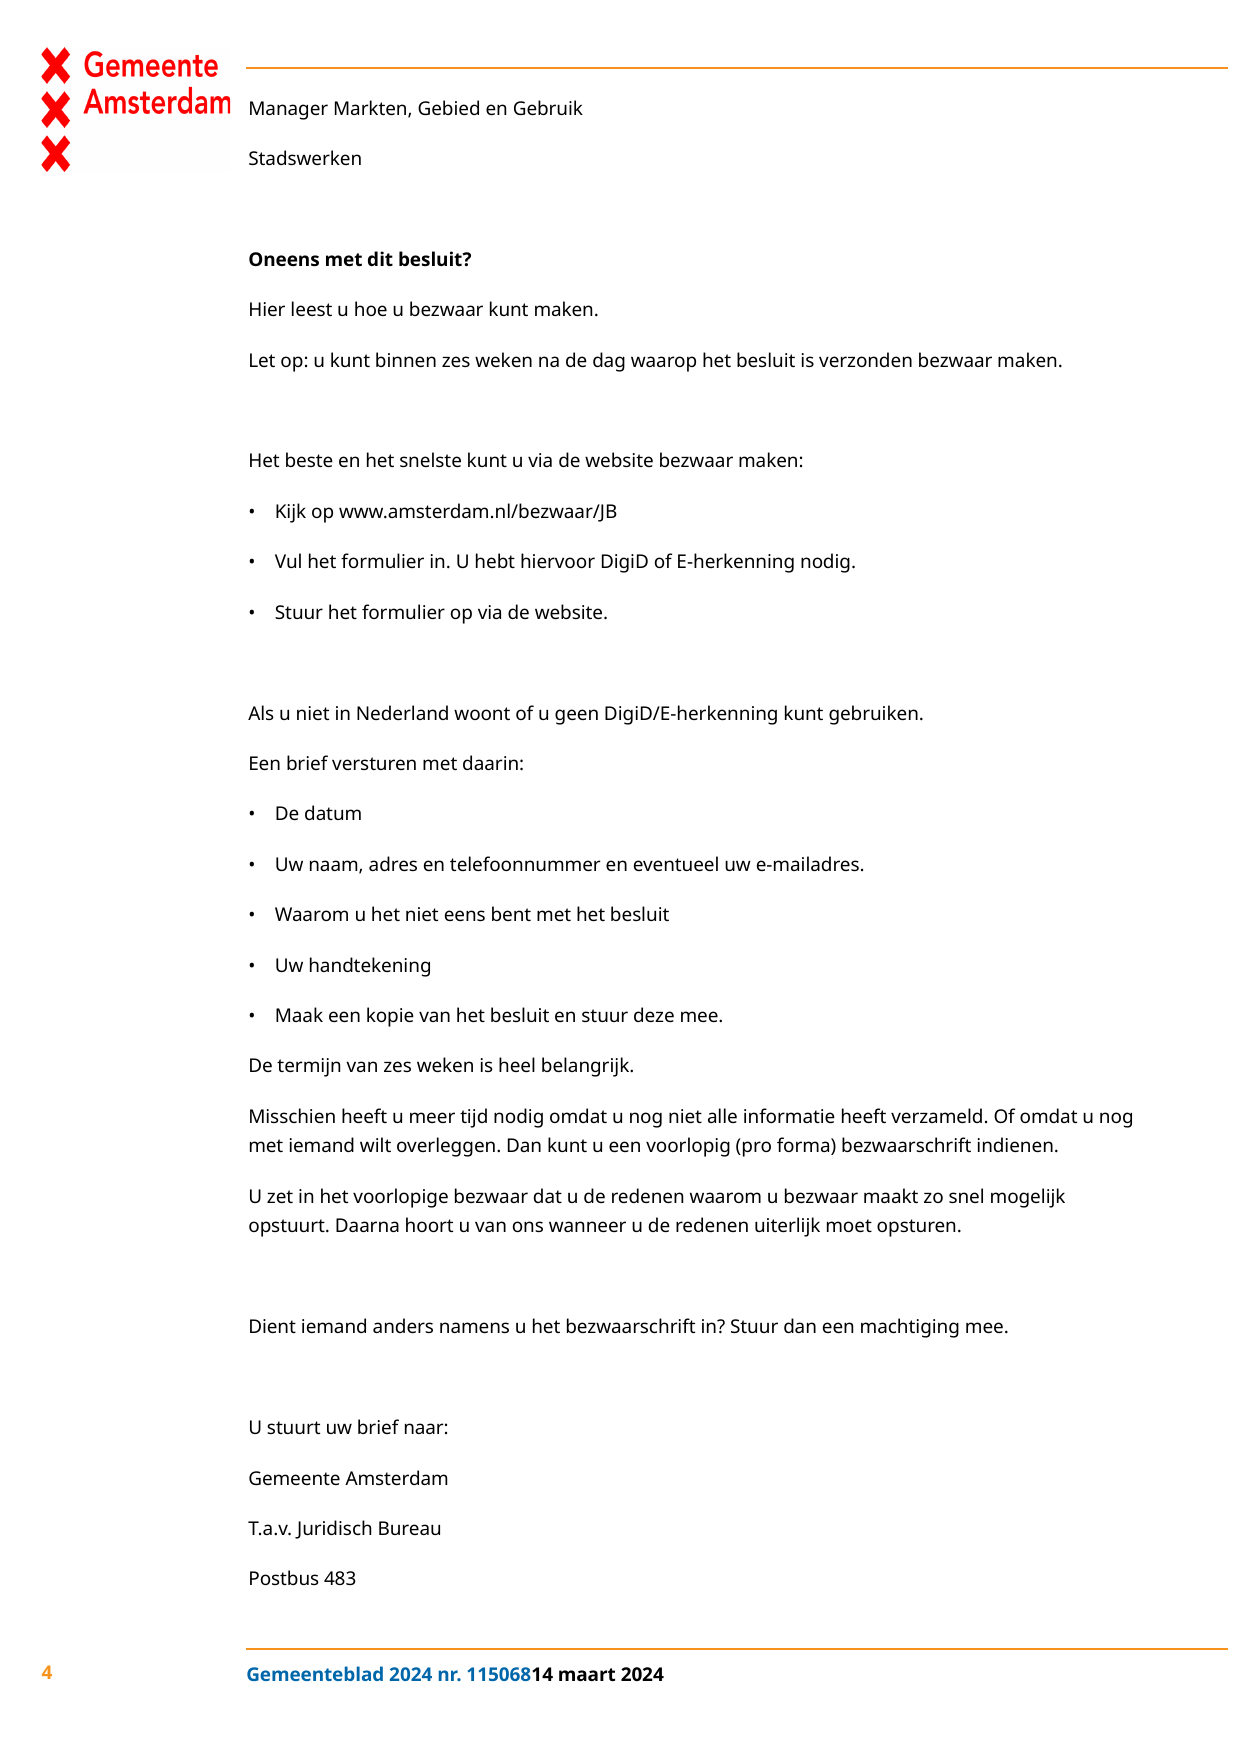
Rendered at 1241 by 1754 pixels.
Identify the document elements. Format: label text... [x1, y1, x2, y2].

text • Uw handtekening [248, 952, 1152, 978]
text Dient iemand anders namens u het bezwaarschrift in? Stuur dan een machtiging mee. [248, 1313, 1152, 1339]
text U stuurt uw brief naar: [248, 1414, 1152, 1440]
text • Kijk op www.amsterdam.nl/bezwaar/JB [248, 498, 1152, 524]
text Let op: u kunt binnen zes weken na de dag waarop het besluit is verzonden bezwaar maken. [248, 347, 1152, 373]
text U zet in het voorlopige bezwaar dat u de redenen waarom u bezwaar maakt zo snel mogelijk opstuurt. Daarna hoort u van ons wanneer u de redenen uiterlijk moet opsturen. [248, 1183, 1152, 1238]
text • Stuur het formulier op via de website. [248, 599, 1152, 625]
text De termijn van zes weken is heel belangrijk. [248, 1053, 1152, 1078]
text Als u niet in Nederland woont of u geen DigiD/E-herkenning kunt gebruiken. [248, 700, 1152, 726]
picture [41, 47, 231, 172]
text • De datum [248, 801, 1152, 826]
text • Waarom u het niet eens bent met het besluit [248, 901, 1152, 927]
text Oneens met dit besluit? [248, 246, 1152, 272]
text • Vul het formulier in. U hebt hiervoor DigiD of E-herkenning nodig. [248, 548, 1152, 574]
text • Uw naam, adres en telefoonnummer en eventueel uw e-mailadres. [248, 851, 1152, 877]
text • Maak een kopie van het besluit en stuur deze mee. [248, 1002, 1152, 1028]
text T.a.v. Juridisch Bureau [248, 1515, 1152, 1541]
text Een brief versturen met daarin: [248, 750, 1152, 776]
text Gemeente Amsterdam [248, 1465, 1152, 1491]
text Hier leest u hoe u bezwaar kunt maken. [248, 296, 1152, 322]
text Postbus 483 [248, 1566, 1152, 1591]
text Manager Markten, Gebied en Gebruik [248, 95, 1152, 121]
text Misschien heeft u meer tijd nodig omdat u nog niet alle informatie heeft verzameld. Of omdat u nog met iemand wilt overleggen. Dan kunt u een voorlopig (pro forma) bezwaarschrift indienen. [248, 1103, 1152, 1158]
text Stadswerken [248, 145, 1152, 171]
text Het beste en het snelste kunt u via de website bezwaar maken: [248, 448, 1152, 473]
